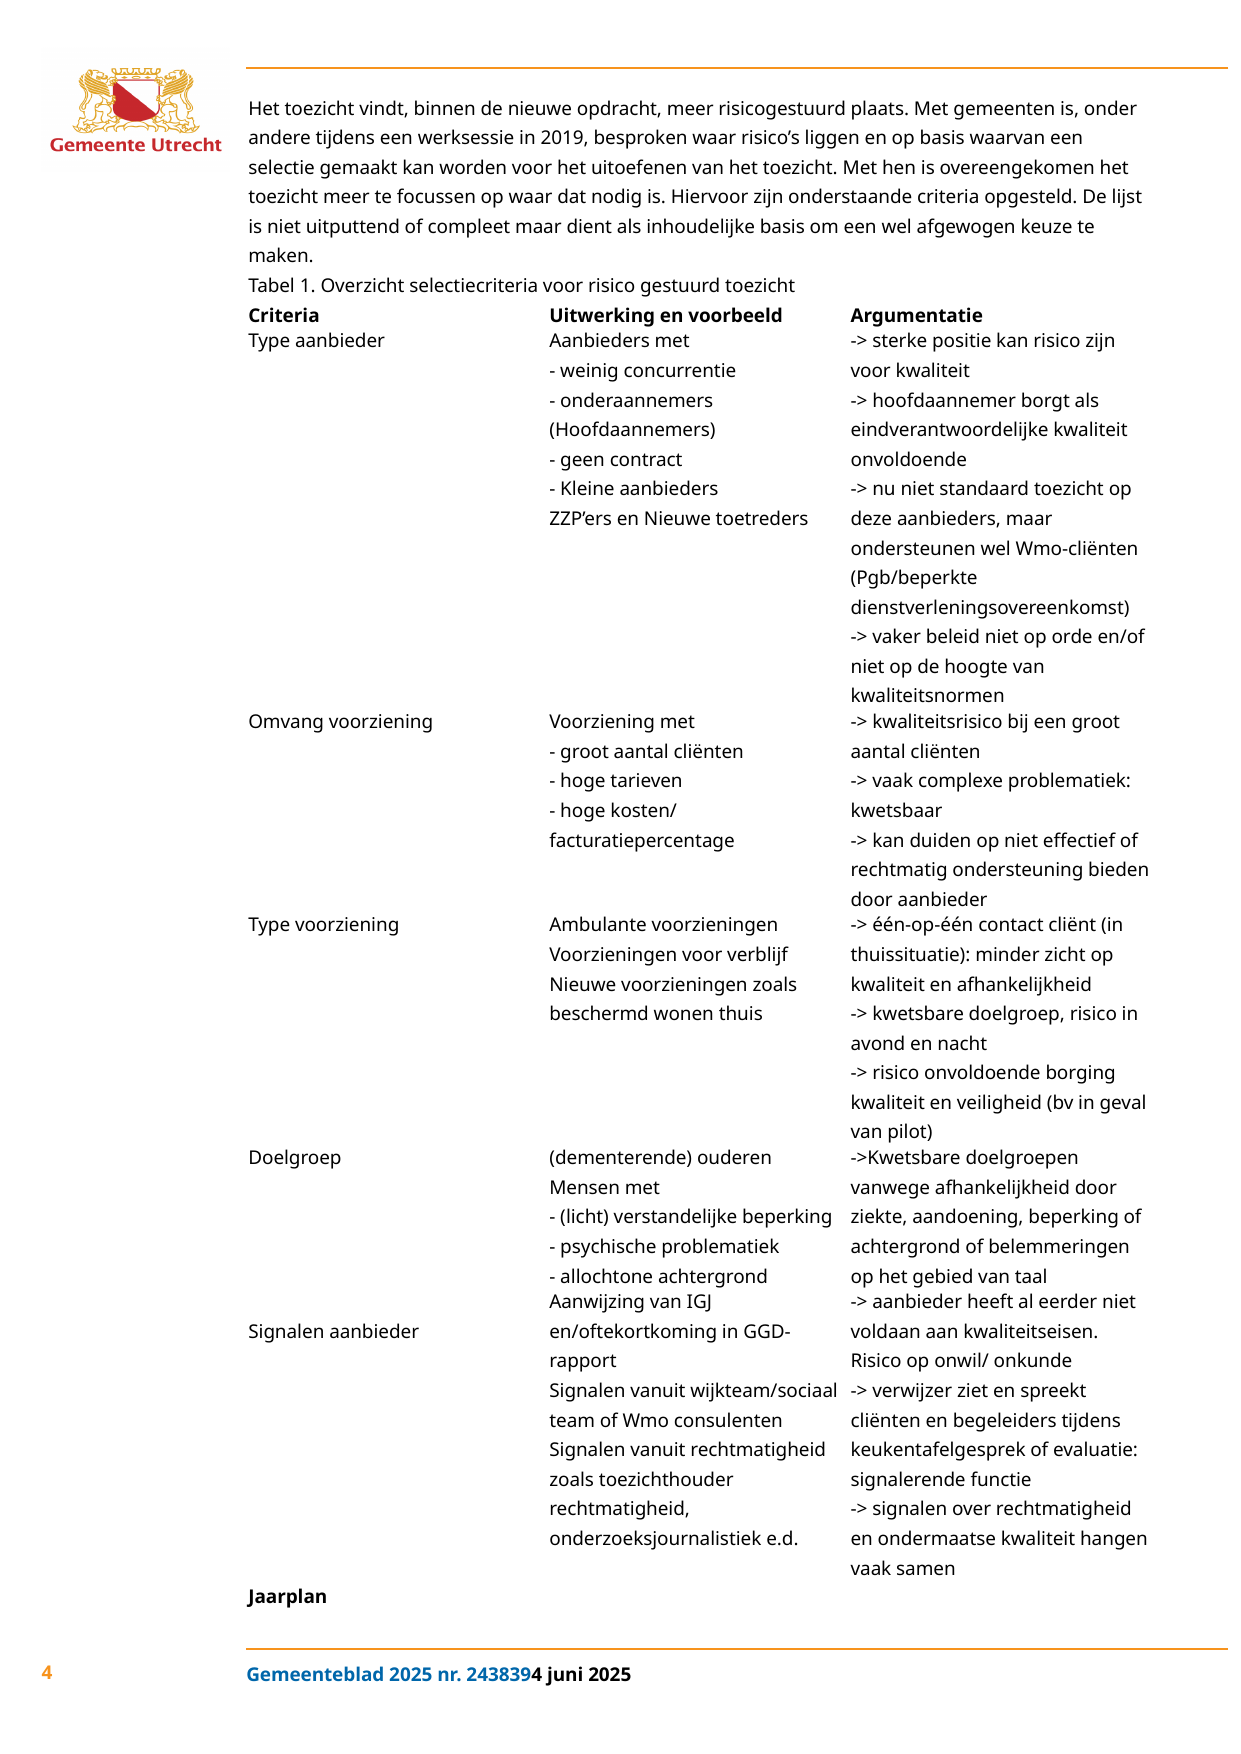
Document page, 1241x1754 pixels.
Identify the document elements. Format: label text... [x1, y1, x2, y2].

table_cell Aanwijzing van IGJ en/oftekortkoming in GGD-rapport Signalen vanuit wijkteam/sociaal team of Wmo consulenten Signalen vanuit rechtmatigheid zoals toezichthouder rechtmatigheid, onderzoeksjournalistiek e.d. [549, 1289, 850, 1581]
table_cell Signalen aanbieder [248, 1289, 549, 1581]
table_cell -> aanbieder heeft al eerder niet voldaan aan kwaliteitseisen. Risico op onwil/ onkunde -> verwijzer ziet en spreekt cliënten en begeleiders tijdens keukentafelgesprek of evaluatie: signalerende functie -> signalen over rechtmatigheid en ondermaatse kwaliteit hangen vaak samen [850, 1289, 1152, 1581]
table_cell -> kwaliteitsrisico bij een groot aantal cliënten -> vaak complexe problematiek: kwetsbaar -> kan duiden op niet effectief of rechtmatig ondersteuning bieden door aanbieder [850, 709, 1152, 912]
table_cell Omvang voorziening [248, 709, 549, 912]
table_cell (dementerende) ouderen Mensen met - (licht) verstandelijke beperking - psychische problematiek - allochtone achtergrond [549, 1145, 850, 1288]
table_cell Ambulante voorzieningen Voorzieningen voor verblijf Nieuwe voorzieningen zoals beschermd wonen thuis [549, 912, 850, 1144]
text Jaarplan [248, 1584, 1152, 1609]
table_cell Doelgroep [248, 1145, 549, 1288]
table_cell ->Kwetsbare doelgroepen vanwege afhankelijkheid door ziekte, aandoening, beperking of achtergrond of belemmeringen op het gebied van taal [850, 1145, 1152, 1288]
table_cell Type aanbieder [248, 328, 549, 708]
table_cell -> één-op-één contact cliënt (in thuissituatie): minder zicht op kwaliteit en afhankelijkheid -> kwetsbare doelgroep, risico in avond en nacht -> risico onvoldoende borging kwaliteit en veiligheid (bv in geval van pilot) [850, 912, 1152, 1144]
text Het toezicht vindt, binnen de nieuwe opdracht, meer risicogestuurd plaats. Met gemeenten is, onder andere tijdens een werksessie in 2019, besproken waar risico’s liggen en op basis waarvan een selectie gemaakt kan worden voor het uitoefenen van het toezicht. Met hen is overeengekomen het toezicht meer te focussen op waar dat nodig is. Hiervoor zijn onderstaande criteria opgesteld. De lijst is niet uitputtend of compleet maar dient als inhoudelijke basis om een wel afgewogen keuze te maken. [248, 95, 1152, 268]
table_header Argumentatie [850, 302, 1152, 328]
table_header Criteria [248, 302, 549, 328]
table_cell -> sterke positie kan risico zijn voor kwaliteit -> hoofdaannemer borgt als eindverantwoordelijke kwaliteit onvoldoende -> nu niet standaard toezicht op deze aanbieders, maar ondersteunen wel Wmo-cliënten (Pgb/beperkte dienstverleningsovereenkomst) -> vaker beleid niet op orde en/of niet op de hoogte van kwaliteitsnormen [850, 328, 1152, 708]
table_header Uitwerking en voorbeeld [549, 302, 850, 328]
picture [41, 47, 231, 172]
text Tabel 1. Overzicht selectiecriteria voor risico gestuurd toezicht [248, 272, 1152, 298]
table_cell Aanbieders met - weinig concurrentie - onderaannemers (Hoofdaannemers) - geen contract - Kleine aanbieders ZZP’ers en Nieuwe toetreders [549, 328, 850, 708]
table_cell Type voorziening [248, 912, 549, 1144]
table_cell Voorziening met - groot aantal cliënten - hoge tarieven - hoge kosten/ facturatiepercentage [549, 709, 850, 912]
